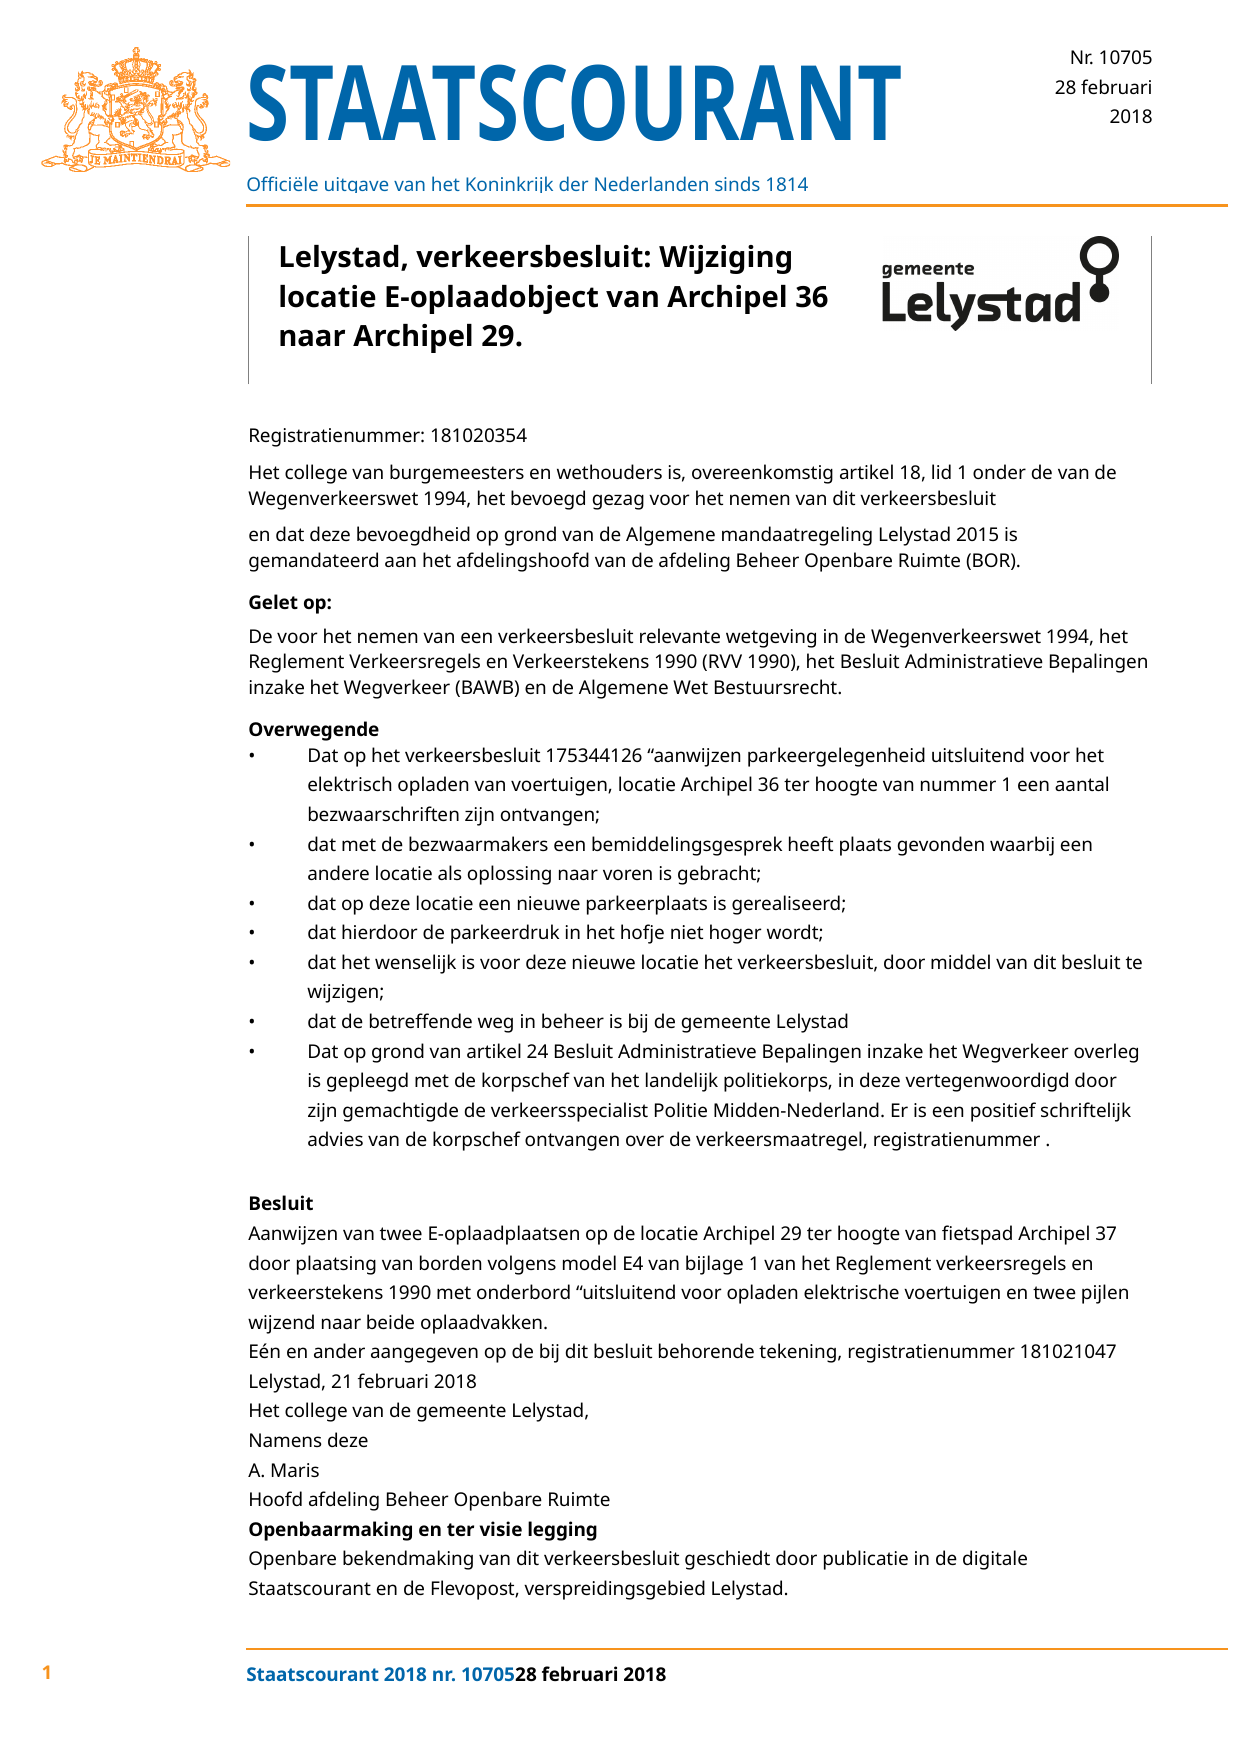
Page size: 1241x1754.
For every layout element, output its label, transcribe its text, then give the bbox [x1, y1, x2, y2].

list dat de betreffende weg in beheer is bij de gemeente Lelystad [248, 1008, 1152, 1034]
picture [882, 236, 1119, 331]
text Openbaarmaking en ter visie legging [248, 1516, 1152, 1542]
text Overwegende [248, 716, 1152, 742]
list Dat op het verkeersbesluit 175344126 “aanwijzen parkeergelegenheid uitsluitend voor het elektrisch opladen van voertuigen, locatie Archipel 36 ter hoogte van nummer 1 een aantal bezwaarschriften zijn ontvangen; [248, 742, 1152, 827]
text Aanwijzen van twee E-oplaadplaatsen op de locatie Archipel 29 ter hoogte van fietspad Archipel 37 door plaatsing van borden volgens model E4 van bijlage 1 van het Reglement verkeersregels en verkeerstekens 1990 met onderbord “uitsluitend voor opladen elektrische voertuigen en twee pijlen wijzend naar beide oplaadvakken. [248, 1220, 1152, 1335]
text Besluit [248, 1191, 1152, 1216]
list Dat op grond van artikel 24 Besluit Administratieve Bepalingen inzake het Wegverkeer overleg is gepleegd met de korpschef van het landelijk politiekorps, in deze vertegenwoordigd door zijn gemachtigde de verkeersspecialist Politie Midden-Nederland. Er is een positief schriftelijk advies van de korpschef ontvangen over de verkeersmaatregel, registratienummer . [248, 1038, 1152, 1152]
text Het college van de gemeente Lelystad, [248, 1398, 1152, 1423]
list dat het wenselijk is voor deze nieuwe locatie het verkeersbesluit, door middel van dit besluit te wijzigen; [248, 949, 1152, 1004]
text Openbare bekendmaking van dit verkeersbesluit geschiedt door publicatie in de digitale Staatscourant en de Flevopost, verspreidingsgebied Lelystad. [248, 1546, 1152, 1601]
text Het college van burgemeesters en wethouders is, overeenkomstig artikel 18, lid 1 onder de van de Wegenverkeerswet 1994, het bevoegd gezag voor het nemen van dit verkeersbesluit [248, 459, 1152, 510]
list dat op deze locatie een nieuwe parkeerplaats is gerealiseerd; [248, 890, 1152, 916]
text A. Maris [248, 1457, 1152, 1483]
list dat met de bezwaarmakers een bemiddelingsgesprek heeft plaats gevonden waarbij een andere locatie als oplossing naar voren is gebracht; [248, 831, 1152, 886]
text Registratienummer: 181020354 [248, 422, 1152, 448]
list dat hierdoor de parkeerdruk in het hofje niet hoger wordt; [248, 919, 1152, 945]
text Eén en ander aangegeven op de bij dit besluit behorende tekening, registratienummer 181021047 [248, 1338, 1152, 1364]
text Hoofd afdeling Beheer Openbare Ruimte [248, 1486, 1152, 1512]
text Gelet op: [248, 589, 1152, 615]
picture [41, 47, 231, 172]
table_header [850, 236, 1151, 384]
text Lelystad, 21 februari 2018 [248, 1368, 1152, 1394]
text De voor het nemen van een verkeersbesluit relevante wetgeving in de Wegenverkeerswet 1994, het Reglement Verkeersregels en Verkeerstekens 1990 (RVV 1990), het Besluit Administratieve Bepalingen inzake het Wegverkeer (BAWB) en de Algemene Wet Bestuursrecht. [248, 623, 1152, 700]
text Namens deze [248, 1427, 1152, 1453]
table_header Lelystad, verkeersbesluit: Wijziging locatie E-oplaadobject van Archipel 36 naar Archipel 29. [249, 236, 850, 384]
text en dat deze bevoegdheid op grond van de Algemene mandaatregeling Lelystad 2015 is gemandateerd aan het afdelingshoofd van de afdeling Beheer Openbare Ruimte (BOR). [248, 521, 1152, 573]
